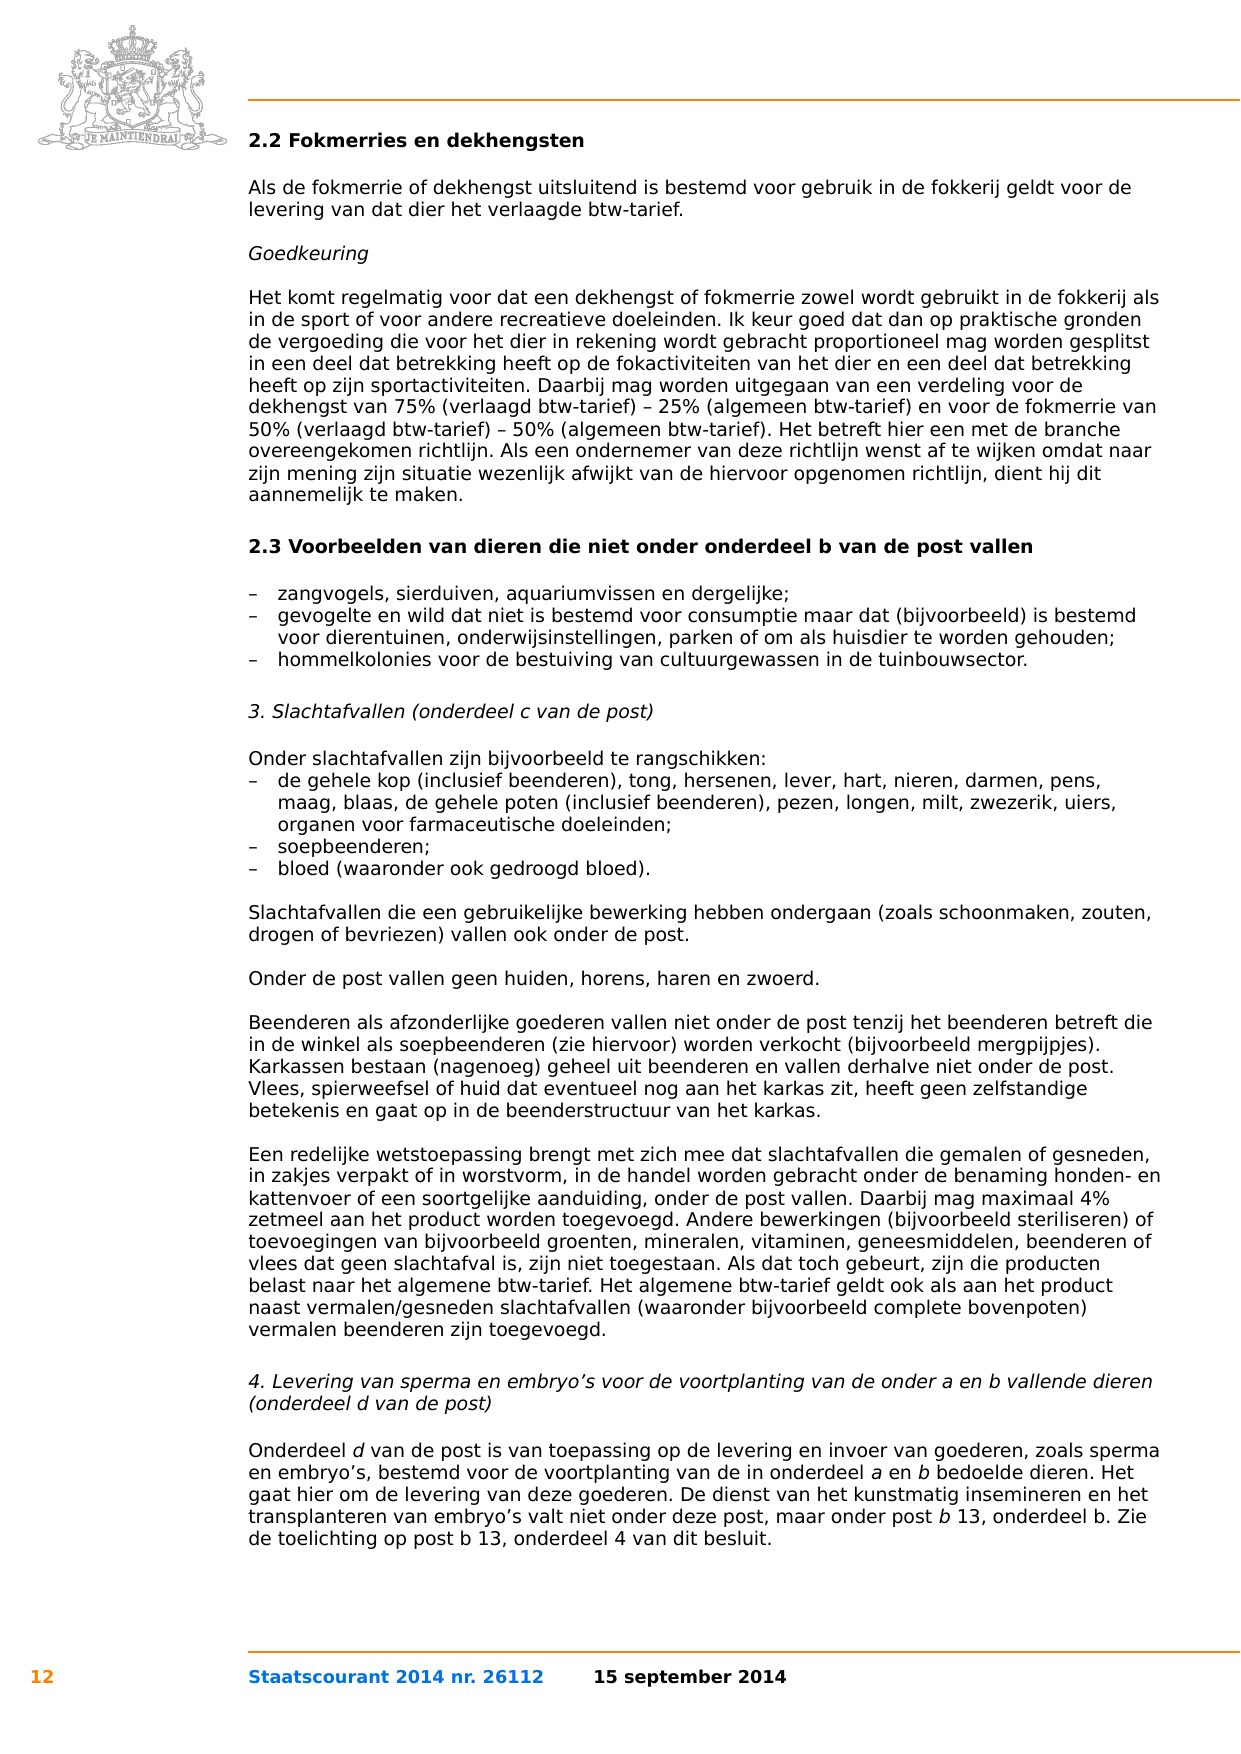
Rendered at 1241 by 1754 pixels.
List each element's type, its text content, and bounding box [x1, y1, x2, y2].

subtitle Goedkeuring [248, 243, 1163, 265]
text – hommelkolonies voor de bestuiving van cultuurgewassen in de tuinbouwsector. [248, 649, 1163, 671]
text Beenderen als afzonderlijke goederen vallen niet onder de post tenzij het beenderen betreft die in de winkel als soepbeenderen (zie hiervoor) worden verkocht (bijvoorbeeld mergpijpjes). Karkassen bestaan (nagenoeg) geheel uit beenderen en vallen derhalve niet onder de post. Vlees, spierweefsel of huid dat eventueel nog aan het karkas zit, heeft geen zelfstandige betekenis en gaat op in de beenderstructuur van het karkas. [248, 1012, 1163, 1122]
text Onder slachtafvallen zijn bijvoorbeeld te rangschikken: [248, 748, 1163, 770]
text Een redelijke wetstoepassing brengt met zich mee dat slachtafvallen die gemalen of gesneden, in zakjes verpakt of in worstvorm, in de handel worden gebracht onder de benaming honden- en kattenvoer of een soortgelijke aanduiding, onder de post vallen. Daarbij mag maximaal 4% zetmeel aan het product worden toegevoegd. Andere bewerkingen (bijvoorbeeld steriliseren) of toevoegingen van bijvoorbeeld groenten, mineralen, vitaminen, geneesmiddelen, beenderen of vlees dat geen slachtafval is, zijn niet toegestaan. Als dat toch gebeurt, zijn die producten belast naar het algemene btw-tarief. Het algemene btw-tarief geldt ook als aan het product naast vermalen/gesneden slachtafvallen (waaronder bijvoorbeeld complete bovenpoten) vermalen beenderen zijn toegevoegd. [248, 1143, 1163, 1341]
subtitle 2.3 Voorbeelden van dieren die niet onder onderdeel b van de post vallen [248, 536, 1163, 558]
subtitle 3. Slachtafvallen (onderdeel c van de post) [248, 701, 1163, 723]
subtitle 2.2 Fokmerries en dekhengsten [248, 130, 1163, 152]
text Onder de post vallen geen huiden, horens, haren en zwoerd. [248, 968, 1163, 990]
text Onderdeel d van de post is van toepassing op de levering en invoer van goederen, zoals sperma en embryo’s, bestemd voor de voortplanting van de in onderdeel a en b bedoelde dieren. Het gaat hier om de levering van deze goederen. De dienst van het kunstmatig insemineren en het transplanteren van embryo’s valt niet onder deze post, maar onder post b 13, onderdeel b. Zie de toelichting op post b 13, onderdeel 4 van dit besluit. [248, 1440, 1163, 1550]
picture [38, 25, 227, 150]
text – gevogelte en wild dat niet is bestemd voor consumptie maar dat (bijvoorbeeld) is bestemd voor dierentuinen, onderwijsinstellingen, parken of om als huisdier te worden gehouden; [248, 605, 1163, 649]
text – de gehele kop (inclusief beenderen), tong, hersenen, lever, hart, nieren, darmen, pens, maag, blaas, de gehele poten (inclusief beenderen), pezen, longen, milt, zwezerik, uiers, organen voor farmaceutische doeleinden; [248, 770, 1163, 836]
subtitle 4. Levering van sperma en embryo’s voor de voortplanting van de onder a en b vallende dieren (onderdeel d van de post) [248, 1371, 1163, 1415]
text – zangvogels, sierduiven, aquariumvissen en dergelijke; [248, 583, 1163, 605]
text Het komt regelmatig voor dat een dekhengst of fokmerrie zowel wordt gebruikt in de fokkerij als in de sport of voor andere recreatieve doeleinden. Ik keur goed dat dan op praktische gronden de vergoeding die voor het dier in rekening wordt gebracht proportioneel mag worden gesplitst in een deel dat betrekking heeft op de fokactiviteiten van het dier en een deel dat betrekking heeft op zijn sportactiviteiten. Daarbij mag worden uitgegaan van een verdeling voor de dekhengst van 75% (verlaagd btw-tarief) – 25% (algemeen btw-tarief) en voor de fokmerrie van 50% (verlaagd btw-tarief) – 50% (algemeen btw-tarief). Het betreft hier een met de branche overeengekomen richtlijn. Als een ondernemer van deze richtlijn wenst af te wijken omdat naar zijn mening zijn situatie wezenlijk afwijkt van de hiervoor opgenomen richtlijn, dient hij dit aannemelijk te maken. [248, 287, 1163, 506]
text – bloed (waaronder ook gedroogd bloed). [248, 858, 1163, 880]
text – soepbeenderen; [248, 836, 1163, 858]
text Slachtafvallen die een gebruikelijke bewerking hebben ondergaan (zoals schoonmaken, zouten, drogen of bevriezen) vallen ook onder de post. [248, 902, 1163, 946]
text Als de fokmerrie of dekhengst uitsluitend is bestemd voor gebruik in de fokkerij geldt voor de levering van dat dier het verlaagde btw-tarief. [248, 177, 1163, 221]
